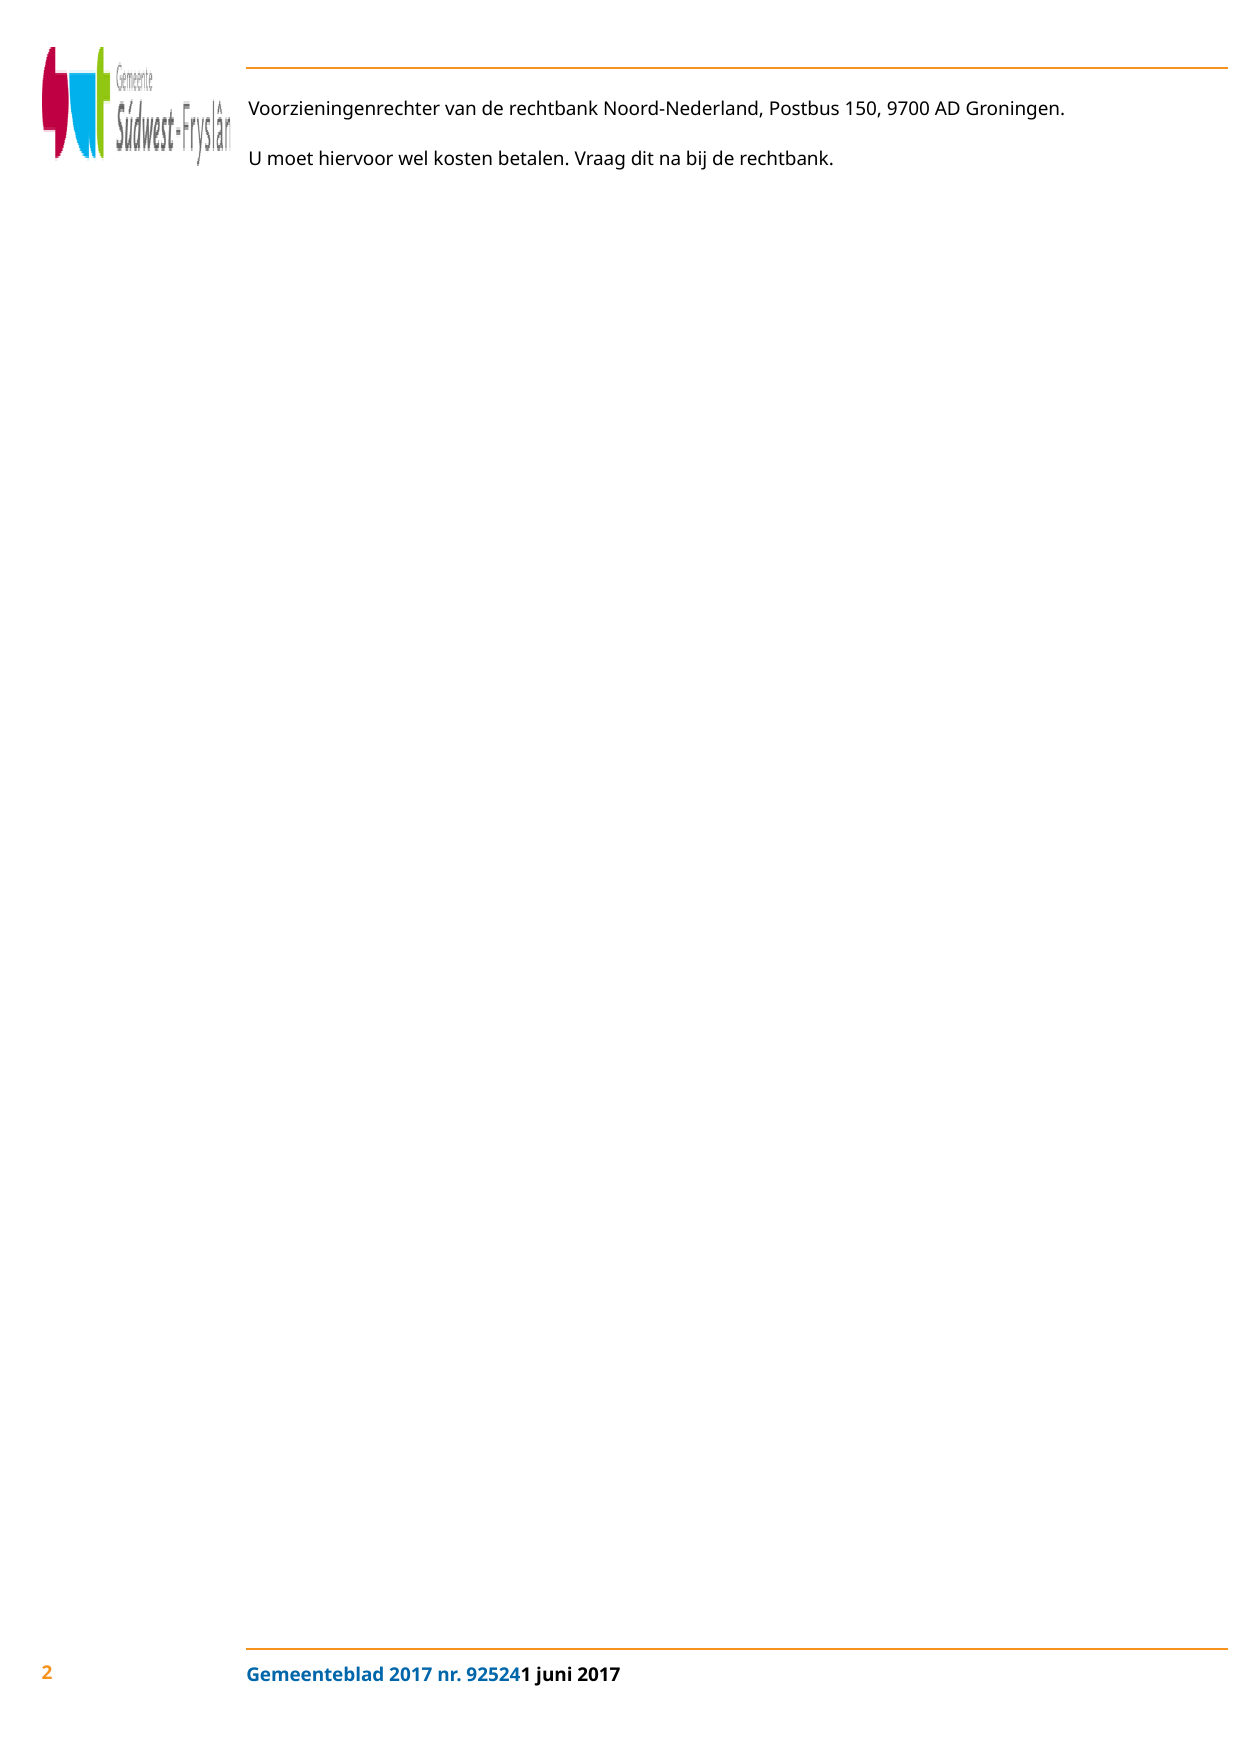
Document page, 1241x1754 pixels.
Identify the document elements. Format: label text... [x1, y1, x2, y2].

text Voorzieningenrechter van de rechtbank Noord-Nederland, Postbus 150, 9700 AD Groningen. [248, 95, 1152, 121]
text U moet hiervoor wel kosten betalen. Vraag dit na bij de rechtbank. [248, 145, 1152, 171]
picture [41, 47, 231, 172]
